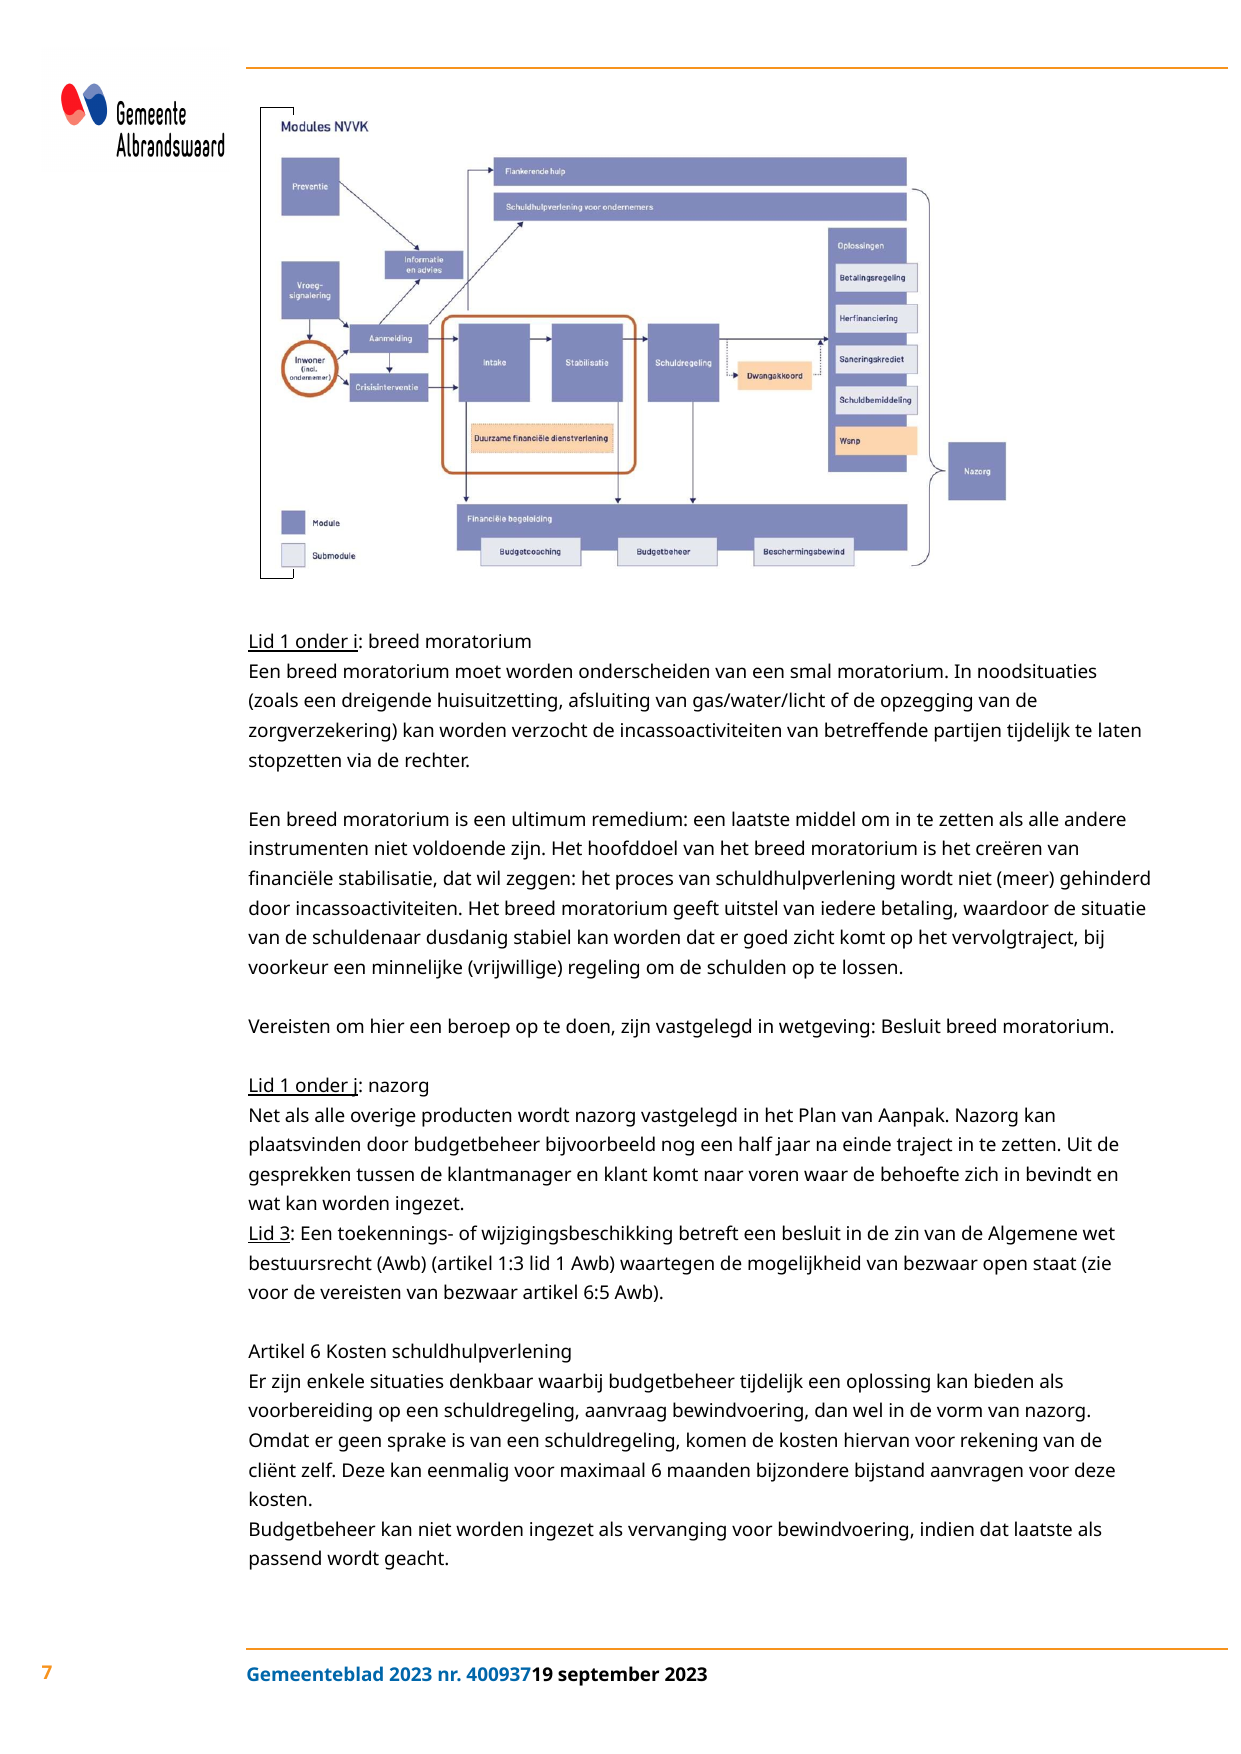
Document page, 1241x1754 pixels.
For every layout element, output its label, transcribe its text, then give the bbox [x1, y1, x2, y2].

text Er zijn enkele situaties denkbaar waarbij budgetbeheer tijdelijk een oplossing kan bieden als voorbereiding op een schuldregeling, aanvraag bewindvoering, dan wel in de vorm van nazorg. Omdat er geen sprake is van een schuldregeling, komen de kosten hiervan voor rekening van de cliënt zelf. Deze kan eenmalig voor maximaal 6 maanden bijzondere bijstand aanvragen voor deze kosten. [248, 1368, 1152, 1512]
text Vereisten om hier een beroep op te doen, zijn vastgelegd in wetgeving: Besluit breed moratorium. [248, 1013, 1152, 1039]
text Budgetbeheer kan niet worden ingezet als vervanging voor bewindvoering, indien dat laatste als passend wordt geacht. [248, 1516, 1152, 1571]
picture [41, 47, 231, 172]
text Net als alle overige producten wordt nazorg vastgelegd in het Plan van Aanpak. Nazorg kan plaatsvinden door budgetbeheer bijvoorbeeld nog een half jaar na einde traject in te zetten. Uit de gesprekken tussen de klantmanager en klant komt naar voren waar de behoefte zich in bevindt en wat kan worden ingezet. [248, 1102, 1152, 1216]
text Lid 1 onder j: nazorg [248, 1072, 1152, 1098]
text Artikel 6 Kosten schuldhulpverlening [248, 1338, 1152, 1364]
text Lid 3: Een toekennings- of wijzigingsbeschikking betreft een besluit in de zin van de Algemene wet bestuursrecht (Awb) (artikel 1:3 lid 1 Awb) waartegen de mogelijkheid van bezwaar open staat (zie voor de vereisten van bezwaar artikel 6:5 Awb). [248, 1220, 1152, 1305]
text Lid 1 onder i: breed moratorium [248, 628, 1152, 654]
text Een breed moratorium moet worden onderscheiden van een smal moratorium. In noodsituaties (zoals een dreigende huisuitzetting, afsluiting van gas/water/licht of de opzegging van de zorgverzekering) kan worden verzocht de incassoactiviteiten van betreffende partijen tijdelijk te laten stopzetten via de rechter. [248, 658, 1152, 772]
picture [268, 115, 1008, 569]
text Een breed moratorium is een ultimum remedium: een laatste middel om in te zetten als alle andere instrumenten niet voldoende zijn. Het hoofddoel van het breed moratorium is het creëren van financiële stabilisatie, dat wil zeggen: het proces van schuldhulpverlening wordt niet (meer) gehinderd door incassoactiviteiten. Het breed moratorium geeft uitstel van iedere betaling, waardoor de situatie van de schuldenaar dusdanig stabiel kan worden dat er goed zicht komt op het vervolgtraject, bij voorkeur een minnelijke (vrijwillige) regeling om de schulden op te lossen. [248, 806, 1152, 979]
